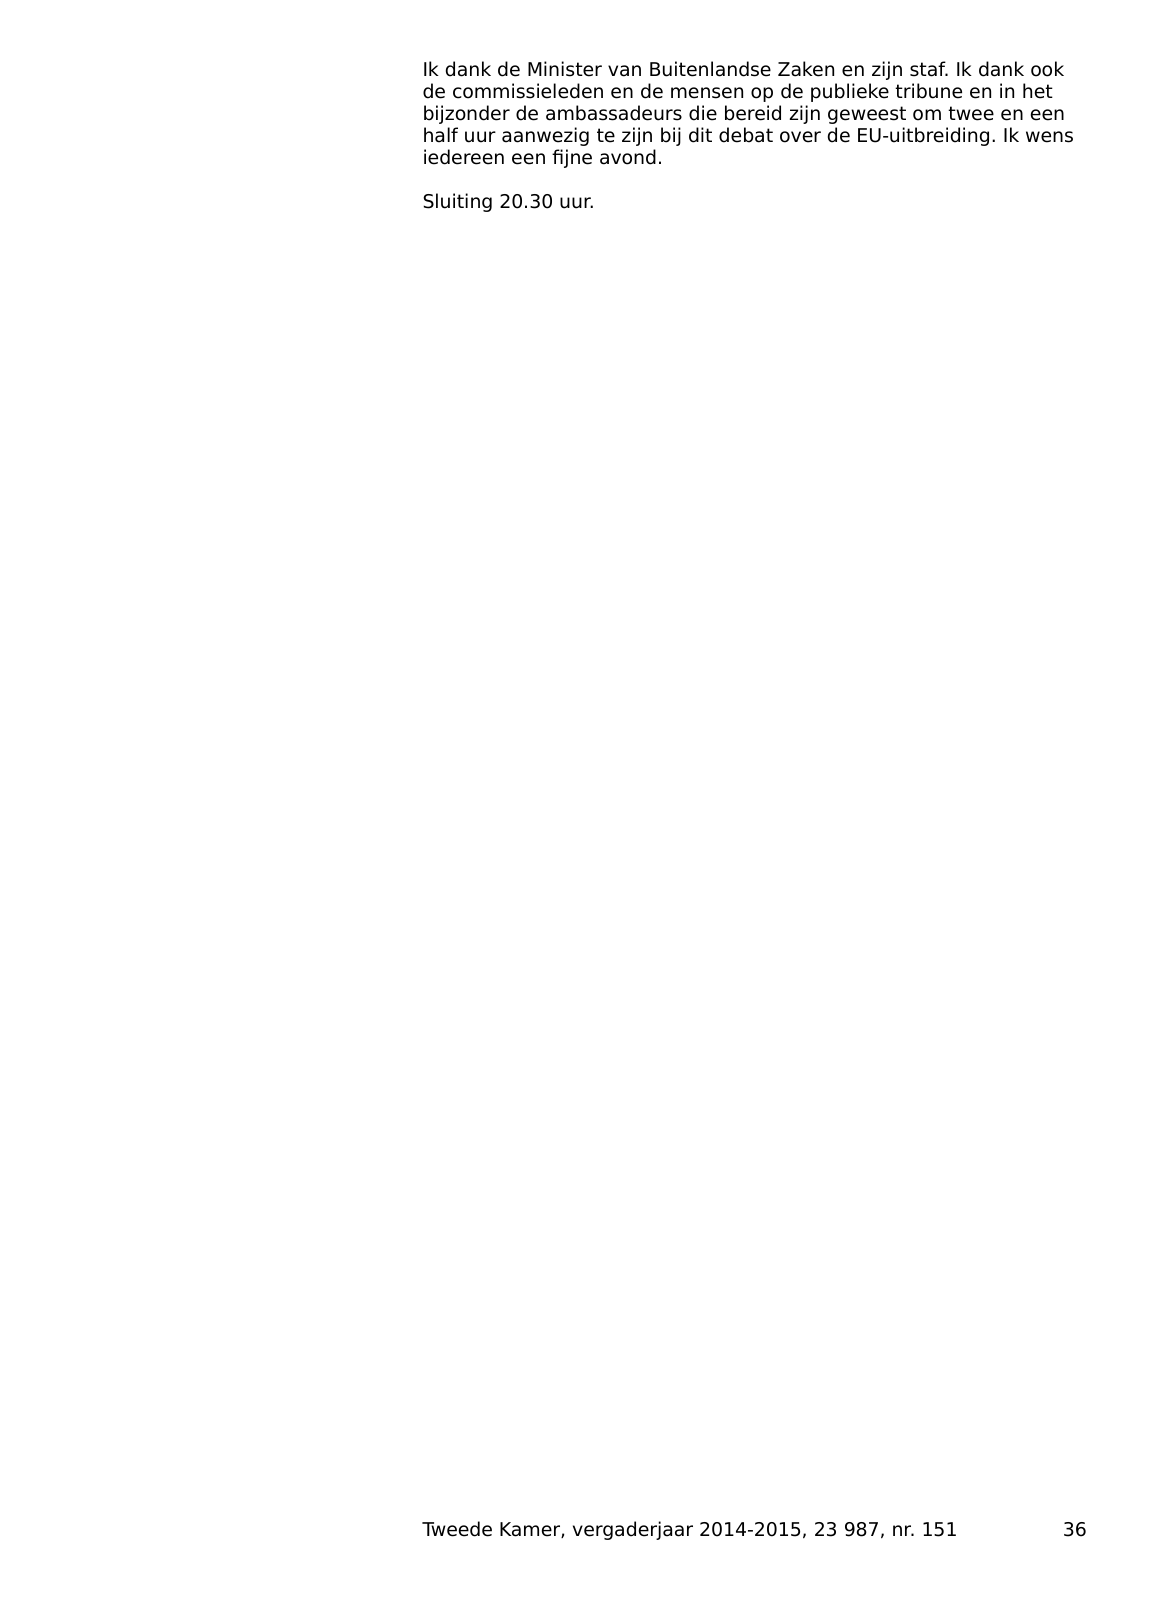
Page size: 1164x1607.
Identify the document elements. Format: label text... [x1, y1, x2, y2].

text Sluiting 20.30 uur. [422, 191, 1087, 213]
text Ik dank de Minister van Buitenlandse Zaken en zijn staf. Ik dank ook de commissieleden en de mensen op de publieke tribune en in het bijzonder de ambassadeurs die bereid zijn geweest om twee en een half uur aanwezig te zijn bij dit debat over de EU-uitbreiding. Ik wens iedereen een fijne avond. [422, 59, 1087, 169]
